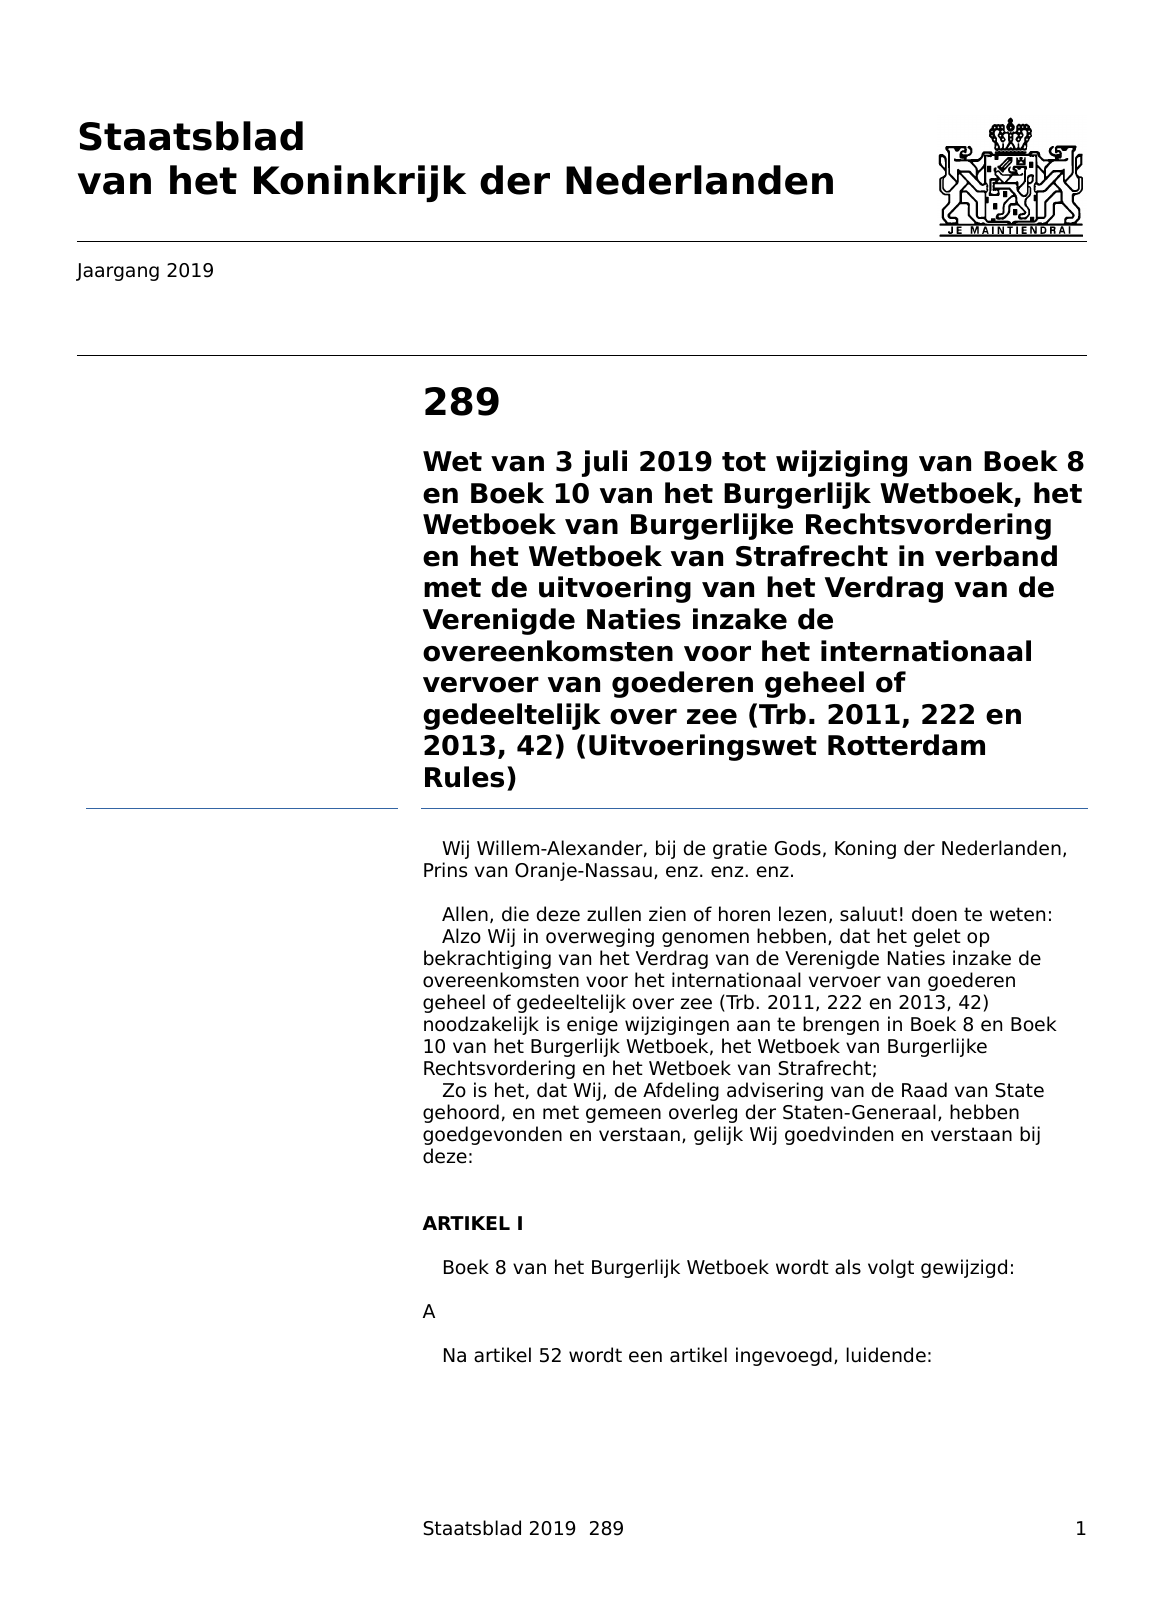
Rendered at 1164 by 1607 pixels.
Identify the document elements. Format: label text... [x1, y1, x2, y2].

subtitle 289 [422, 381, 1087, 424]
text Wij Willem-Alexander, bij de gratie Gods, Koning der Nederlanden, Prins van Oranje-Nassau, enz. enz. enz. [422, 838, 1087, 882]
text Zo is het, dat Wij, de Afdeling advisering van de Raad van State gehoord, en met gemeen overleg der Staten-Generaal, hebben goedgevonden en verstaan, gelijk Wij goedvinden en verstaan bij deze: [422, 1080, 1087, 1168]
text Na artikel 52 wordt een artikel ingevoegd, luidende: [422, 1345, 1087, 1367]
text Boek 8 van het Burgerlijk Wetboek wordt als volgt gewijzigd: [422, 1257, 1087, 1278]
picture [936, 115, 1087, 240]
text Allen, die deze zullen zien of horen lezen, saluut! doen te weten: [422, 904, 1087, 926]
table_header Staatsblad van het Koninkrijk der Nederlanden [77, 100, 886, 241]
text A [422, 1301, 1087, 1323]
table_cell Jaargang 2019 [77, 242, 1087, 355]
table_header [886, 100, 1087, 241]
text Alzo Wij in overweging genomen hebben, dat het gelet op bekrachtiging van het Verdrag van de Verenigde Naties inzake de overeenkomsten voor het internationaal vervoer van goederen geheel of gedeeltelijk over zee (Trb. 2011, 222 en 2013, 42) noodzakelijk is enige wijzigingen aan te brengen in Boek 8 en Boek 10 van het Burgerlijk Wetboek, het Wetboek van Burgerlijke Rechtsvordering en het Wetboek van Strafrecht; [422, 926, 1087, 1080]
text Wet van 3 juli 2019 tot wijziging van Boek 8 en Boek 10 van het Burgerlijk Wetboek, het Wetboek van Burgerlijke Rechtsvordering en het Wetboek van Strafrecht in verband met de uitvoering van het Verdrag van de Verenigde Naties inzake de overeenkomsten voor het internationaal vervoer van goederen geheel of gedeeltelijk over zee (Trb. 2011, 222 en 2013, 42) (Uitvoeringswet Rotterdam Rules) [422, 447, 1087, 794]
subtitle ARTIKEL I [422, 1212, 1087, 1234]
